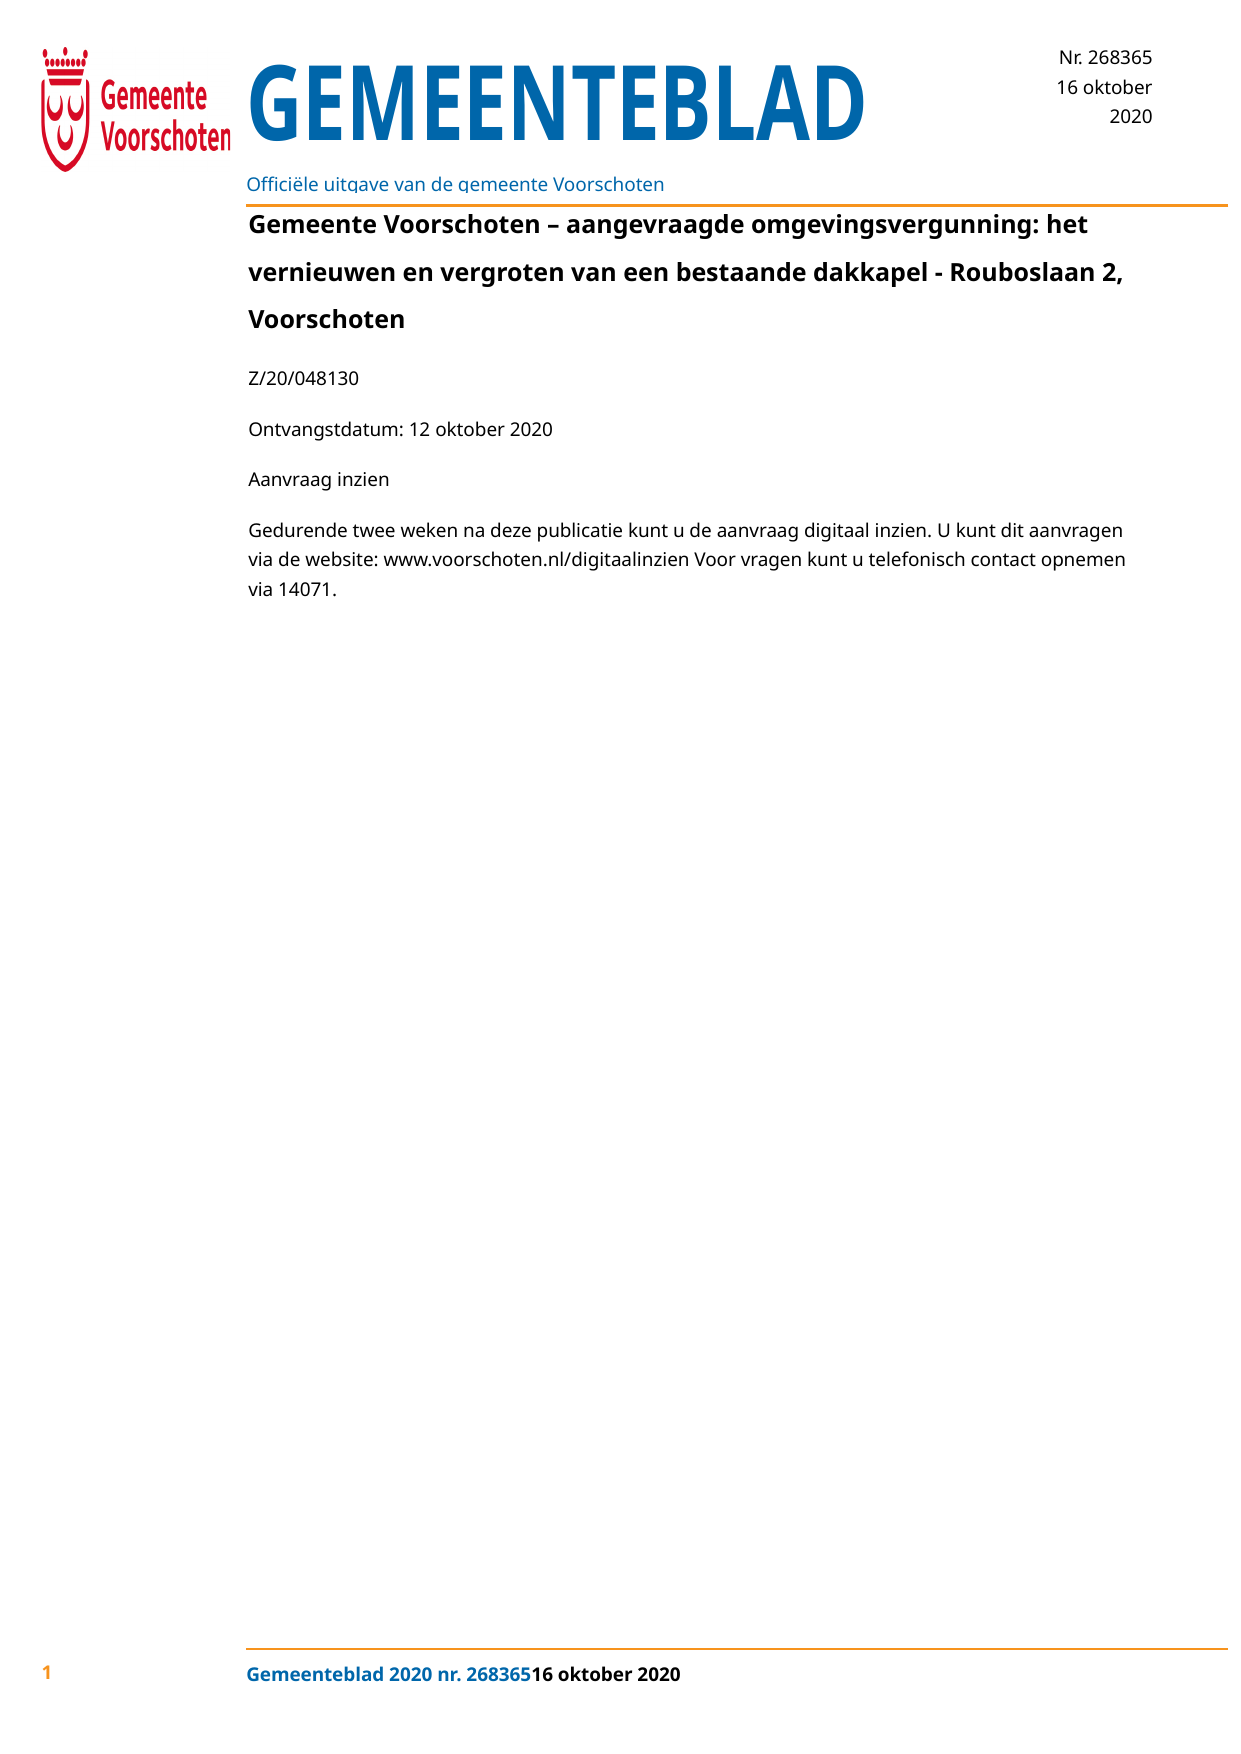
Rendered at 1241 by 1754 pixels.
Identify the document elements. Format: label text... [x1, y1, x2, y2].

text Ontvangstdatum: 12 oktober 2020 [248, 416, 1152, 442]
text Gedurende twee weken na deze publicatie kunt u de aanvraag digitaal inzien. U kunt dit aanvragen via de website: www.voorschoten.nl/digitaalinzien Voor vragen kunt u telefonisch contact opnemen via 14071. [248, 517, 1152, 602]
text Gemeente Voorschoten – aangevraagde omgevingsvergunning: het vernieuwen en vergroten van een bestaande dakkapel - Rouboslaan 2, Voorschoten [248, 207, 1152, 336]
picture [41, 47, 231, 172]
text Z/20/048130 [248, 366, 1152, 391]
text Aanvraag inzien [248, 466, 1152, 492]
